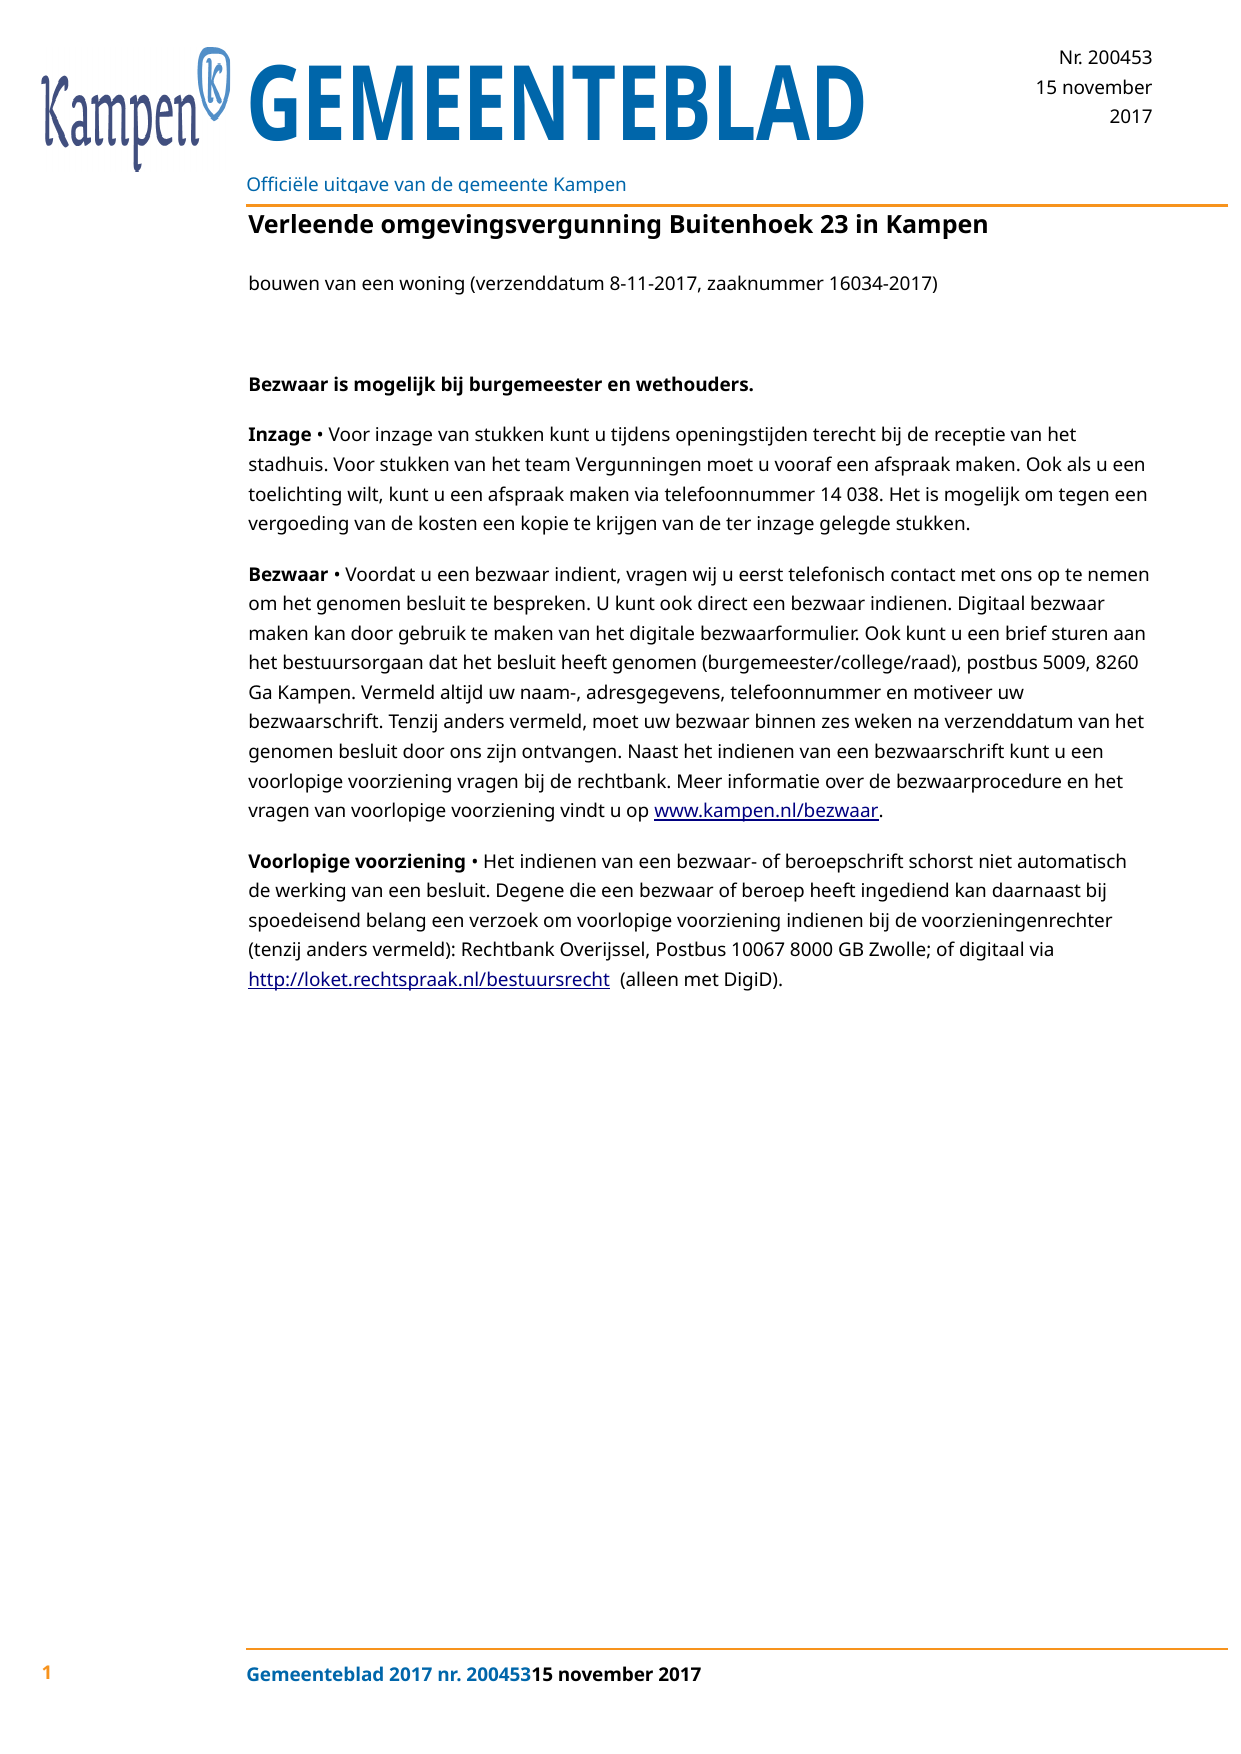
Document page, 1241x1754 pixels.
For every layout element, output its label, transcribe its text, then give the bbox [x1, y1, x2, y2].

text bouwen van een woning (verzenddatum 8-11-2017, zaaknummer 16034-2017) [248, 270, 1152, 296]
text Bezwaar • Voordat u een bezwaar indient, vragen wij u eerst telefonisch contact met ons op te nemen om het genomen besluit te bespreken. U kunt ook direct een bezwaar indienen. Digitaal bezwaar maken kan door gebruik te maken van het digitale bezwaarformulier. Ook kunt u een brief sturen aan het bestuursorgaan dat het besluit heeft genomen (burgemeester/college/raad), postbus 5009, 8260 Ga Kampen. Vermeld altijd uw naam-, adresgegevens, telefoonnummer en motiveer uw bezwaarschrift. Tenzij anders vermeld, moet uw bezwaar binnen zes weken na verzenddatum van het genomen besluit door ons zijn ontvangen. Naast het indienen van een bezwaarschrift kunt u een voorlopige voorziening vragen bij de rechtbank. Meer informatie over de bezwaarprocedure en het vragen van voorlopige voorziening vindt u op www.kampen.nl/bezwaar. [248, 561, 1152, 823]
picture [41, 47, 231, 172]
text Bezwaar is mogelijk bij burgemeester en wethouders. [248, 371, 1152, 397]
text Verleende omgevingsvergunning Buitenhoek 23 in Kampen [248, 207, 1152, 241]
text Inzage • Voor inzage van stukken kunt u tijdens openingstijden terecht bij de receptie van het stadhuis. Voor stukken van het team Vergunningen moet u vooraf een afspraak maken. Ook als u een toelichting wilt, kunt u een afspraak maken via telefoonnummer 14 038. Het is mogelijk om tegen een vergoeding van de kosten een kopie te krijgen van de ter inzage gelegde stukken. [248, 422, 1152, 536]
text Voorlopige voorziening • Het indienen van een bezwaar- of beroepschrift schorst niet automatisch de werking van een besluit. Degene die een bezwaar of beroep heeft ingediend kan daarnaast bij spoedeisend belang een verzoek om voorlopige voorziening indienen bij de voorzieningenrechter (tenzij anders vermeld): Rechtbank Overijssel, Postbus 10067 8000 GB Zwolle; of digitaal via http://loket.rechtspraak.nl/bestuursrecht (alleen met DigiD). [248, 848, 1152, 992]
